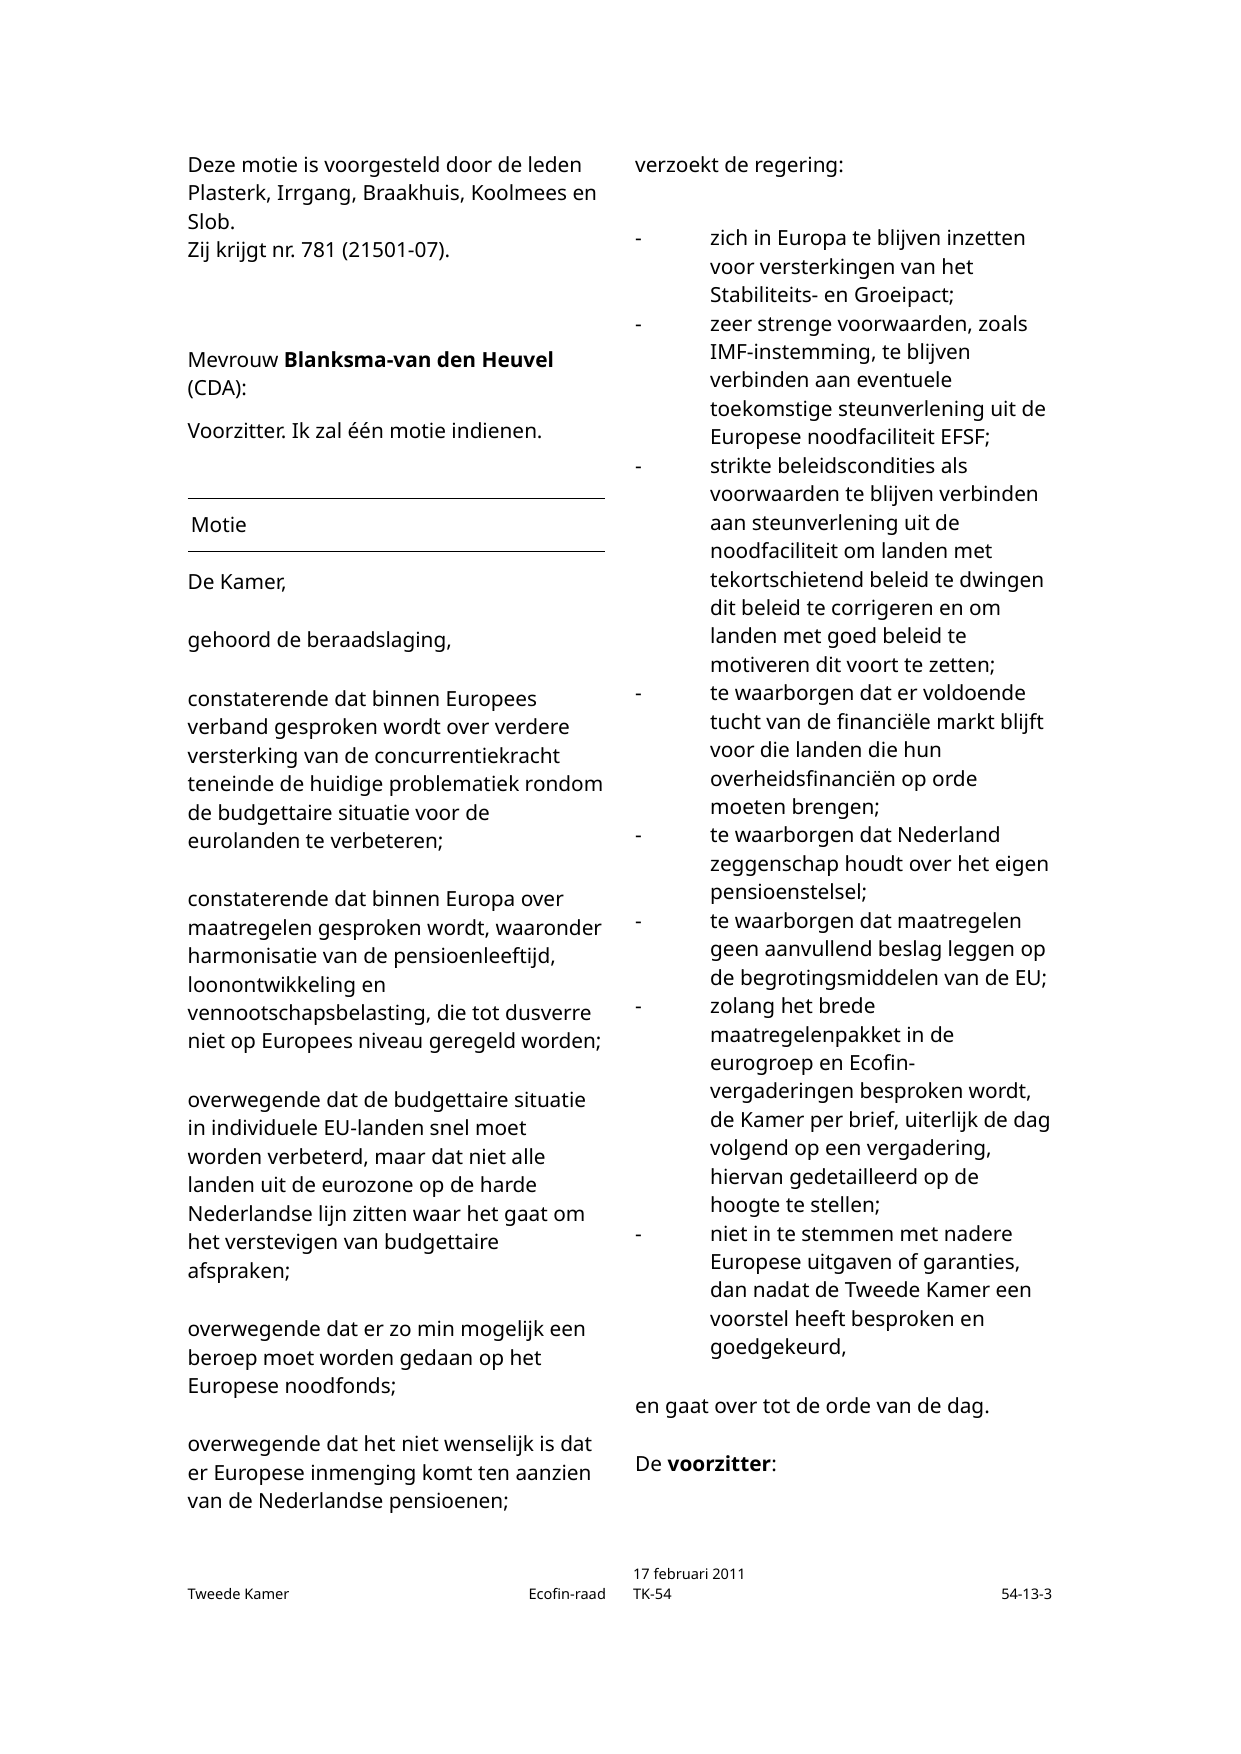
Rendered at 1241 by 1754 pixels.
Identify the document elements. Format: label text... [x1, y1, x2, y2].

list te waarborgen dat er voldoende tucht van de financiële markt blijft voor die landen die hun overheidsfinanciën op orde moeten brengen; [635, 678, 1053, 821]
list strikte beleidscondities als voorwaarden te blijven verbinden aan steunverlening uit de noodfaciliteit om landen met tekortschietend beleid te dwingen dit beleid te corrigeren en om landen met goed beleid te motiveren dit voort te zetten; [635, 451, 1053, 678]
text overwegende dat de budgettaire situatie in individuele EU-landen snel moet worden verbeterd, maar dat niet alle landen uit de eurozone op de harde Nederlandse lijn zitten waar het gaat om het verstevigen van budgettaire afspraken; [187, 1085, 605, 1284]
text verzoekt de regering: [635, 150, 1053, 178]
text gehoord de beraadslaging, [187, 625, 605, 654]
list zolang het brede maatregelenpakket in de eurogroep en Ecofin-vergaderingen besproken wordt, de Kamer per brief, uiterlijk de dag volgend op een vergadering, hiervan gedetailleerd op de hoogte te stellen; [635, 991, 1053, 1219]
text constaterende dat binnen Europees verband gesproken wordt over verdere versterking van de concurrentiekracht teneinde de huidige problematiek rondom de budgettaire situatie voor de eurolanden te verbeteren; [187, 684, 605, 854]
text Voorzitter. Ik zal één motie indienen. [187, 417, 605, 445]
text Deze motie is voorgesteld door de leden Plasterk, Irrgang, Braakhuis, Koolmees en Slob. [187, 150, 605, 235]
text Mevrouw Blanksma-van den Heuvel (CDA): [187, 345, 605, 402]
text overwegende dat er zo min mogelijk een beroep moet worden gedaan op het Europese noodfonds; [187, 1314, 605, 1399]
text en gaat over tot de orde van de dag. [635, 1391, 1053, 1419]
list te waarborgen dat Nederland zeggenschap houdt over het eigen pensioenstelsel; [635, 821, 1053, 906]
list zich in Europa te blijven inzetten voor versterkingen van het Stabiliteits- en Groeipact; [635, 223, 1053, 309]
list zeer strenge voorwaarden, zoals IMF-instemming, te blijven verbinden aan eventuele toekomstige steunverlening uit de Europese noodfaciliteit EFSF; [635, 309, 1053, 451]
text constaterende dat binnen Europa over maatregelen gesproken wordt, waaronder harmonisatie van de pensioenleeftijd, loonontwikkeling en vennootschapsbelasting, die tot dusverre niet op Europees niveau geregeld worden; [187, 884, 605, 1055]
text De Kamer, [187, 567, 605, 595]
text De voorzitter: [635, 1449, 1053, 1478]
list te waarborgen dat maatregelen geen aanvullend beslag leggen op de begrotingsmiddelen van de EU; [635, 906, 1053, 991]
text overwegende dat het niet wenselijk is dat er Europese inmenging komt ten aanzien van de Nederlandse pensioenen; [187, 1429, 605, 1515]
list niet in te stemmen met nadere Europese uitgaven of garanties, dan nadat de Tweede Kamer een voorstel heeft besproken en goedgekeurd, [635, 1219, 1053, 1361]
text  [187, 294, 605, 322]
subtitle Motie [187, 499, 605, 552]
text Zij krijgt nr. 781 (21501-07). [187, 235, 605, 264]
